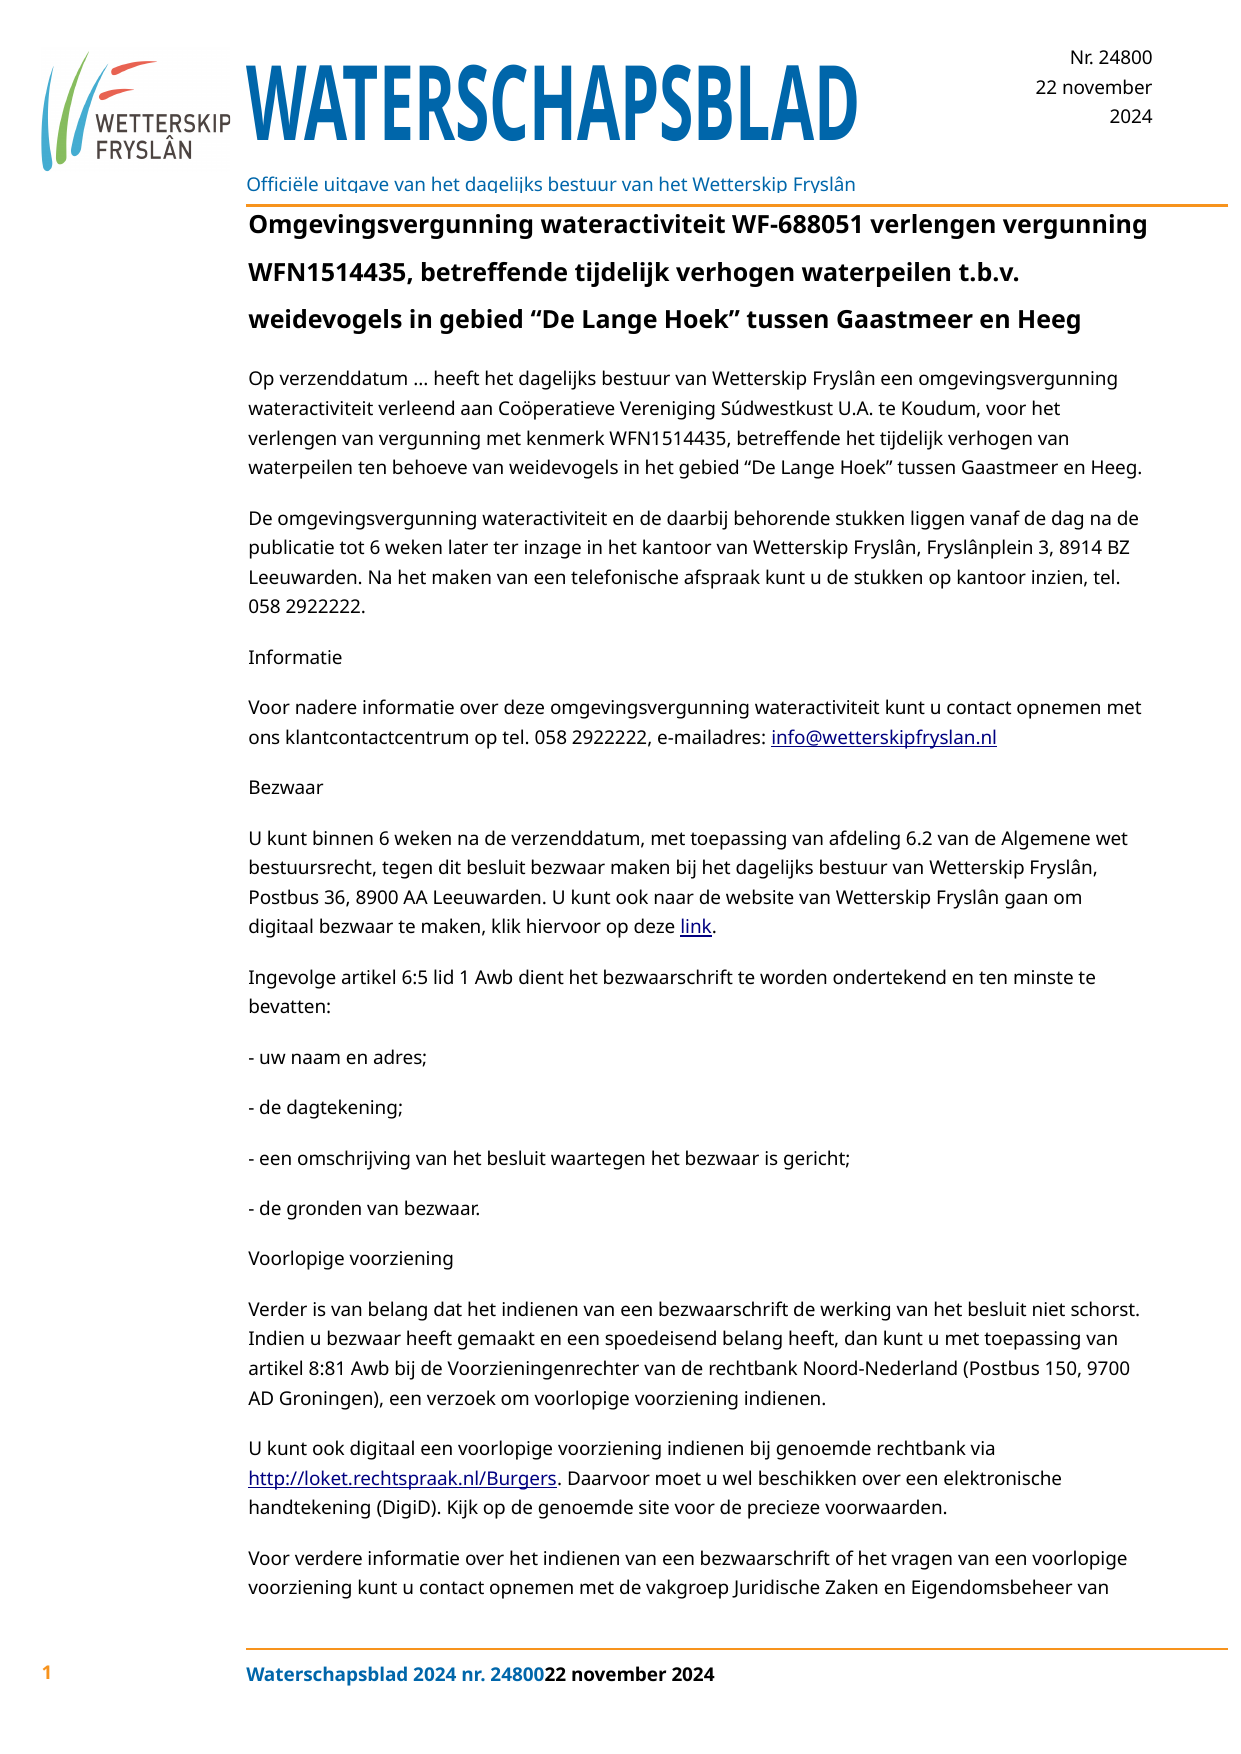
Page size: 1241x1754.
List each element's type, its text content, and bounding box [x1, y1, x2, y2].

text Voor nadere informatie over deze omgevingsvergunning wateractiviteit kunt u contact opnemen met ons klantcontactcentrum op tel. 058 2922222, e-mailadres: info@wetterskipfryslan.nl [248, 694, 1152, 749]
text - uw naam en adres; [248, 1044, 1152, 1069]
text - de gronden van bezwaar. [248, 1195, 1152, 1221]
text Verder is van belang dat het indienen van een bezwaarschrift de werking van het besluit niet schorst. Indien u bezwaar heeft gemaakt en een spoedeisend belang heeft, dan kunt u met toepassing van artikel 8:81 Awb bij de Voorzieningenrechter van de rechtbank Noord-Nederland (Postbus 150, 9700 AD Groningen), een verzoek om voorlopige voorziening indienen. [248, 1296, 1152, 1410]
text U kunt ook digitaal een voorlopige voorziening indienen bij genoemde rechtbank via http://loket.rechtspraak.nl/Burgers. Daarvoor moet u wel beschikken over een elektronische handtekening (DigiD). Kijk op de genoemde site voor de precieze voorwaarden. [248, 1435, 1152, 1520]
text Omgevingsvergunning wateractiviteit WF-688051 verlengen vergunning WFN1514435, betreffende tijdelijk verhogen waterpeilen t.b.v. weidevogels in gebied “De Lange Hoek” tussen Gaastmeer en Heeg [248, 207, 1152, 336]
text U kunt binnen 6 weken na de verzenddatum, met toepassing van afdeling 6.2 van de Algemene wet bestuursrecht, tegen dit besluit bezwaar maken bij het dagelijks bestuur van Wetterskip Fryslân, Postbus 36, 8900 AA Leeuwarden. U kunt ook naar de website van Wetterskip Fryslân gaan om digitaal bezwaar te maken, klik hiervoor op deze link. [248, 825, 1152, 939]
text - een omschrijving van het besluit waartegen het bezwaar is gericht; [248, 1145, 1152, 1170]
text Informatie [248, 644, 1152, 669]
text De omgevingsvergunning wateractiviteit en de daarbij behorende stukken liggen vanaf de dag na de publicatie tot 6 weken later ter inzage in het kantoor van Wetterskip Fryslân, Fryslânplein 3, 8914 BZ Leeuwarden. Na het maken van een telefonische afspraak kunt u de stukken op kantoor inzien, tel. 058 2922222. [248, 505, 1152, 619]
text Op verzenddatum ... heeft het dagelijks bestuur van Wetterskip Fryslân een omgevingsvergunning wateractiviteit verleend aan Coöperatieve Vereniging Súdwestkust U.A. te Koudum, voor het verlengen van vergunning met kenmerk WFN1514435, betreffende het tijdelijk verhogen van waterpeilen ten behoeve van weidevogels in het gebied “De Lange Hoek” tussen Gaastmeer en Heeg. [248, 366, 1152, 480]
picture [41, 47, 231, 172]
text Ingevolge artikel 6:5 lid 1 Awb dient het bezwaarschrift te worden ondertekend en ten minste te bevatten: [248, 964, 1152, 1019]
text Voor verdere informatie over het indienen van een bezwaarschrift of het vragen van een voorlopige voorziening kunt u contact opnemen met de vakgroep Juridische Zaken en Eigendomsbeheer van [248, 1545, 1152, 1600]
text - de dagtekening; [248, 1094, 1152, 1120]
text Voorlopige voorziening [248, 1246, 1152, 1271]
text Bezwaar [248, 774, 1152, 800]
